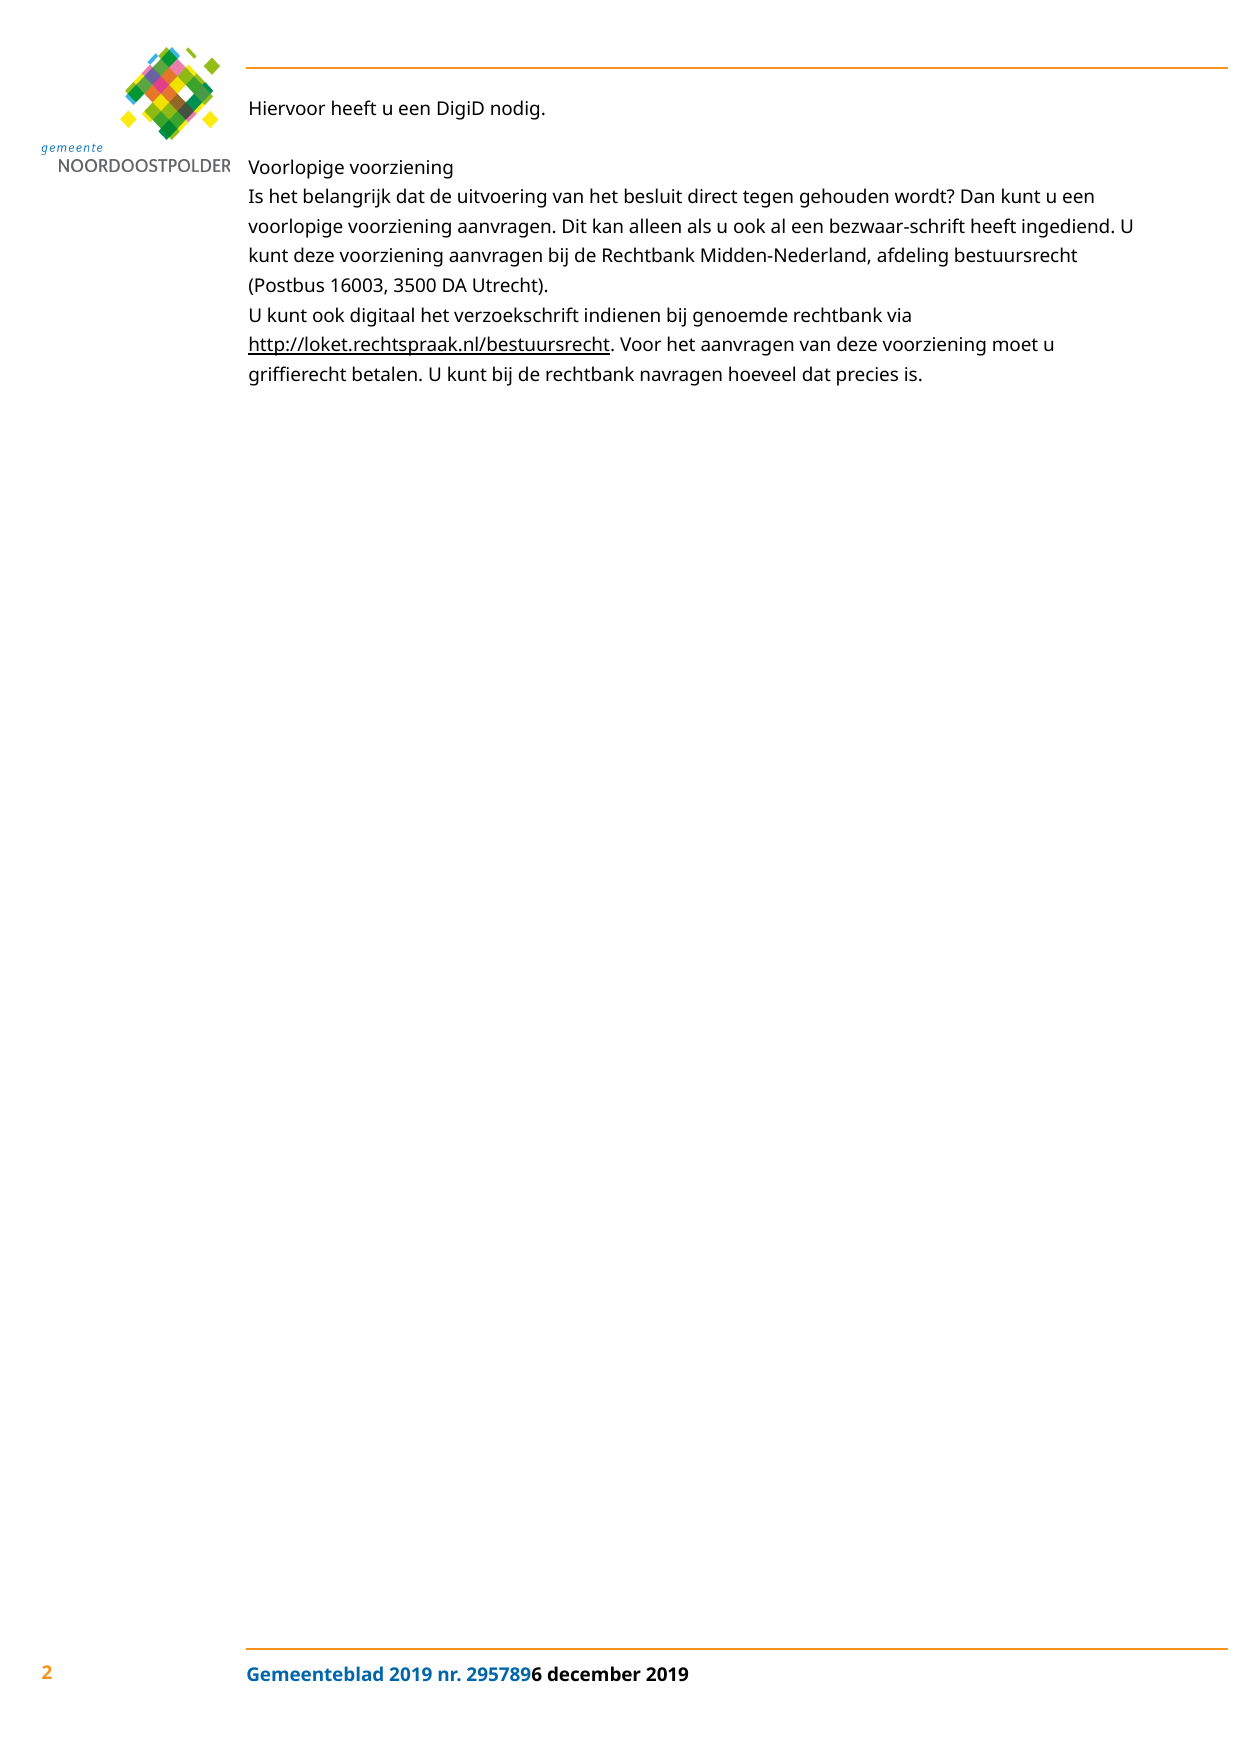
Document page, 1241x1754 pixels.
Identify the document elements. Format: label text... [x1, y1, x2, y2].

text Is het belangrijk dat de uitvoering van het besluit direct tegen gehouden wordt? Dan kunt u een voorlopige voorziening aanvragen. Dit kan alleen als u ook al een bezwaar-schrift heeft ingediend. U kunt deze voorziening aanvragen bij de Rechtbank Midden-Nederland, afdeling bestuursrecht (Postbus 16003, 3500 DA Utrecht). [248, 183, 1152, 298]
text Voorlopige voorziening [248, 154, 1152, 180]
picture [41, 47, 231, 172]
text U kunt ook digitaal het verzoekschrift indienen bij genoemde rechtbank via http://loket.rechtspraak.nl/bestuursrecht. Voor het aanvragen van deze voorziening moet u griffierecht betalen. U kunt bij de rechtbank navragen hoeveel dat precies is. [248, 302, 1152, 387]
text Hiervoor heeft u een DigiD nodig. [248, 95, 1152, 121]
